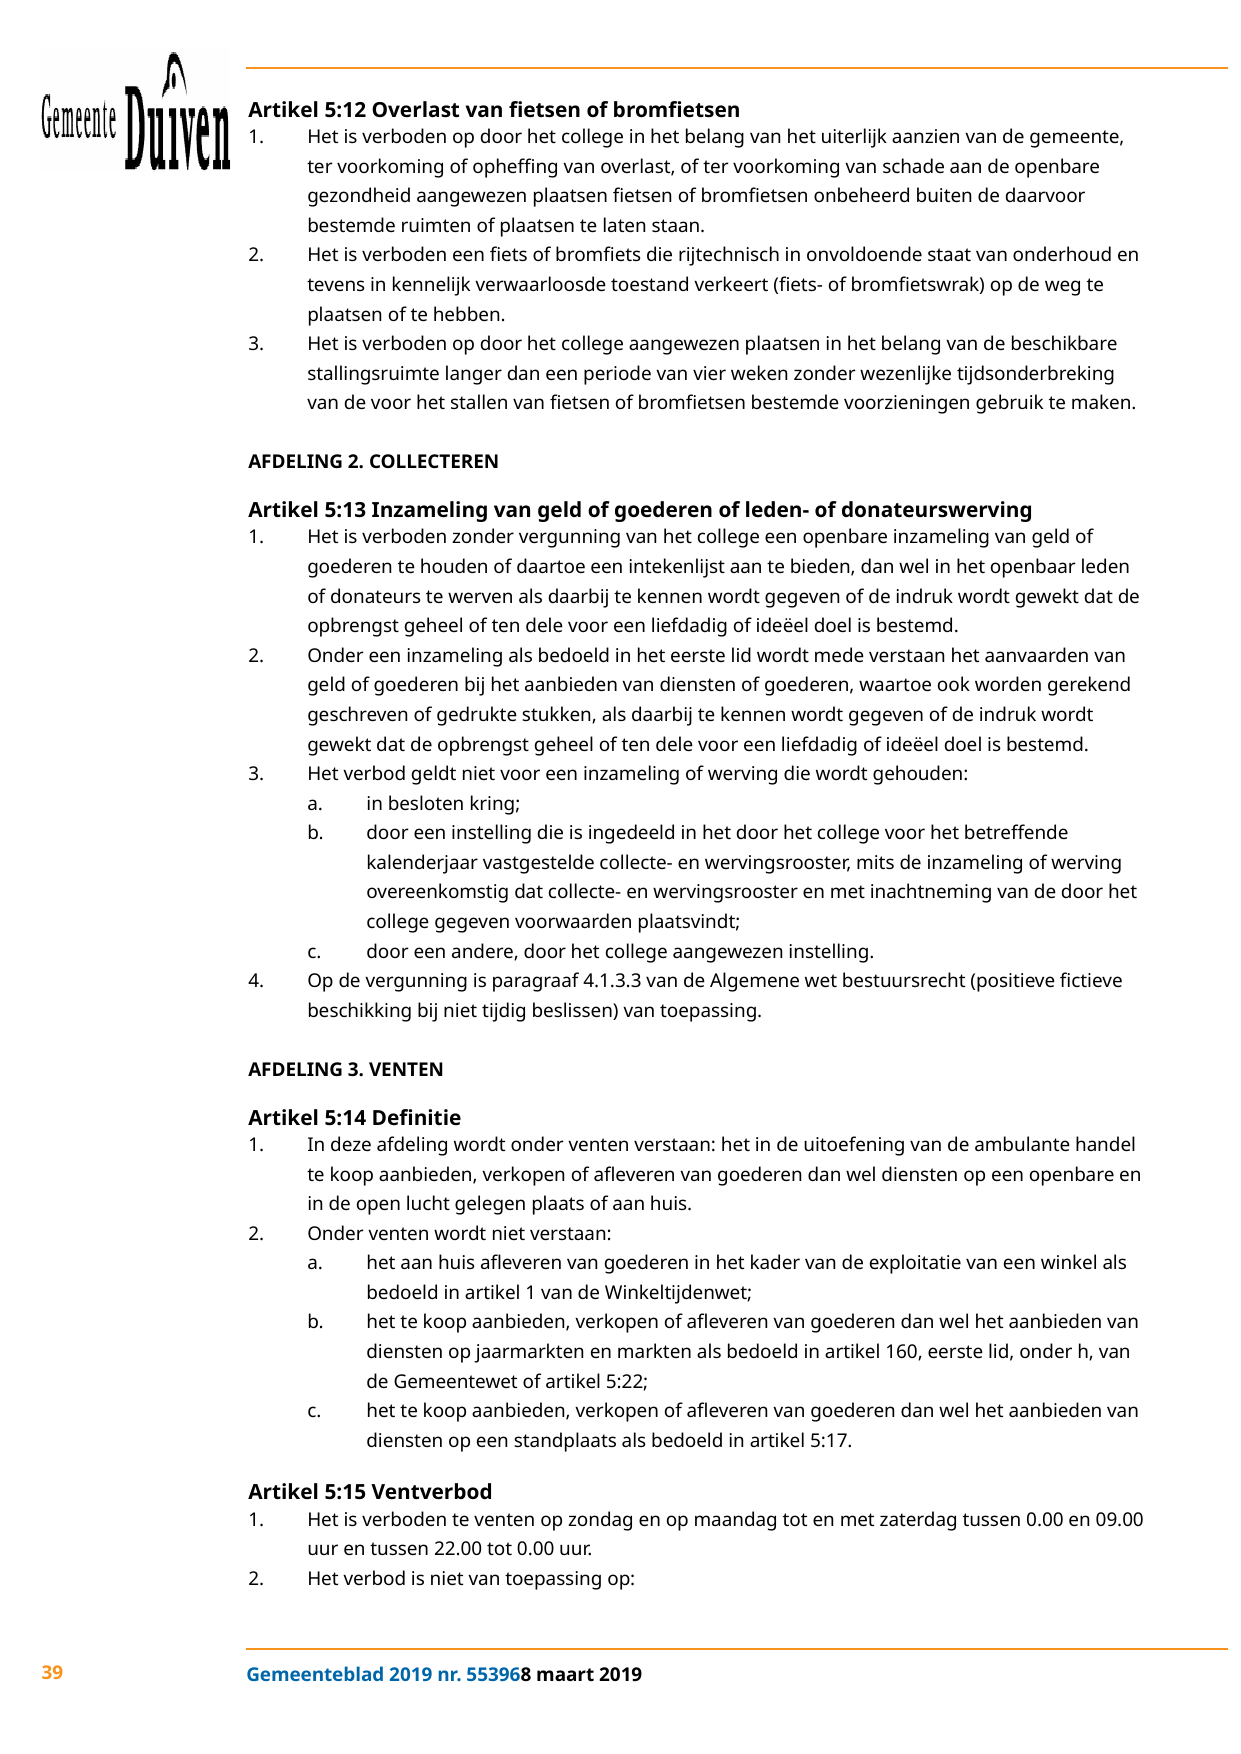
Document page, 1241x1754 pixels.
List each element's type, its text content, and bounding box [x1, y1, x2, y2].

list Onder een inzameling als bedoeld in het eerste lid wordt mede verstaan het aanvaarden van geld of goederen bij het aanbieden van diensten of goederen, waartoe ook worden gerekend geschreven of gedrukte stukken, als daarbij te kennen wordt gegeven of de indruk wordt gewekt dat de opbrengst geheel of ten dele voor een liefdadig of ideëel doel is bestemd. [248, 642, 1152, 756]
text Artikel 5:12 Overlast van fietsen of bromfietsen [248, 95, 1152, 123]
list Het verbod geldt niet voor een inzameling of werving die wordt gehouden: [248, 760, 1152, 786]
text Artikel 5:15 Ventverbod [248, 1477, 1152, 1506]
list Het is verboden te venten op zondag en op maandag tot en met zaterdag tussen 0.00 en 09.00 uur en tussen 22.00 tot 0.00 uur. [248, 1506, 1152, 1561]
list door een instelling die is ingedeeld in het door het college voor het betreffende kalenderjaar vastgestelde collecte- en wervingsrooster, mits de inzameling of werving overeenkomstig dat collecte- en wervingsrooster en met inachtneming van de door het college gegeven voorwaarden plaatsvindt; [307, 819, 1152, 934]
list door een andere, door het college aangewezen instelling. [307, 938, 1152, 963]
list Het is verboden op door het college in het belang van het uiterlijk aanzien van de gemeente, ter voorkoming of opheffing van overlast, of ter voorkoming van schade aan de openbare gezondheid aangewezen plaatsen fietsen of bromfietsen onbeheerd buiten de daarvoor bestemde ruimten of plaatsen te laten staan. [248, 123, 1152, 238]
list Het is verboden zonder vergunning van het college een openbare inzameling van geld of goederen te houden of daartoe een intekenlijst aan te bieden, dan wel in het openbaar leden of donateurs te werven als daarbij te kennen wordt gegeven of de indruk wordt gewekt dat de opbrengst geheel of ten dele voor een liefdadig of ideëel doel is bestemd. [248, 524, 1152, 638]
list Onder venten wordt niet verstaan: [248, 1220, 1152, 1246]
list Op de vergunning is paragraaf 4.1.3.3 van de Algemene wet bestuursrecht (positieve fictieve beschikking bij niet tijdig beslissen) van toepassing. [248, 967, 1152, 1023]
list In deze afdeling wordt onder venten verstaan: het in de uitoefening van de ambulante handel te koop aanbieden, verkopen of afleveren van goederen dan wel diensten op een openbare en in de open lucht gelegen plaats of aan huis. [248, 1131, 1152, 1216]
list het te koop aanbieden, verkopen of afleveren van goederen dan wel het aanbieden van diensten op een standplaats als bedoeld in artikel 5:17. [307, 1397, 1152, 1453]
list Het is verboden een fiets of bromfiets die rijtechnisch in onvoldoende staat van onderhoud en tevens in kennelijk verwaarloosde toestand verkeert (fiets- of bromfietswrak) op de weg te plaatsen of te hebben. [248, 242, 1152, 326]
list in besloten kring; [307, 790, 1152, 816]
picture [41, 47, 231, 172]
list het te koop aanbieden, verkopen of afleveren van goederen dan wel het aanbieden van diensten op jaarmarkten en markten als bedoeld in artikel 160, eerste lid, onder h, van de Gemeentewet of artikel 5:22; [307, 1309, 1152, 1393]
text Artikel 5:13 Inzameling van geld of goederen of leden- of donateurswerving [248, 495, 1152, 524]
list Het is verboden op door het college aangewezen plaatsen in het belang van de beschikbare stallingsruimte langer dan een periode van vier weken zonder wezenlijke tijdsonderbreking van de voor het stallen van fietsen of bromfietsen bestemde voorzieningen gebruik te maken. [248, 330, 1152, 415]
text AFDELING 3. VENTEN [248, 1056, 1152, 1082]
text AFDELING 2. COLLECTEREN [248, 449, 1152, 474]
list het aan huis afleveren van goederen in het kader van de exploitatie van een winkel als bedoeld in artikel 1 van de Winkeltijdenwet; [307, 1249, 1152, 1305]
text Artikel 5:14 Definitie [248, 1103, 1152, 1131]
list Het verbod is niet van toepassing op: [248, 1565, 1152, 1591]
